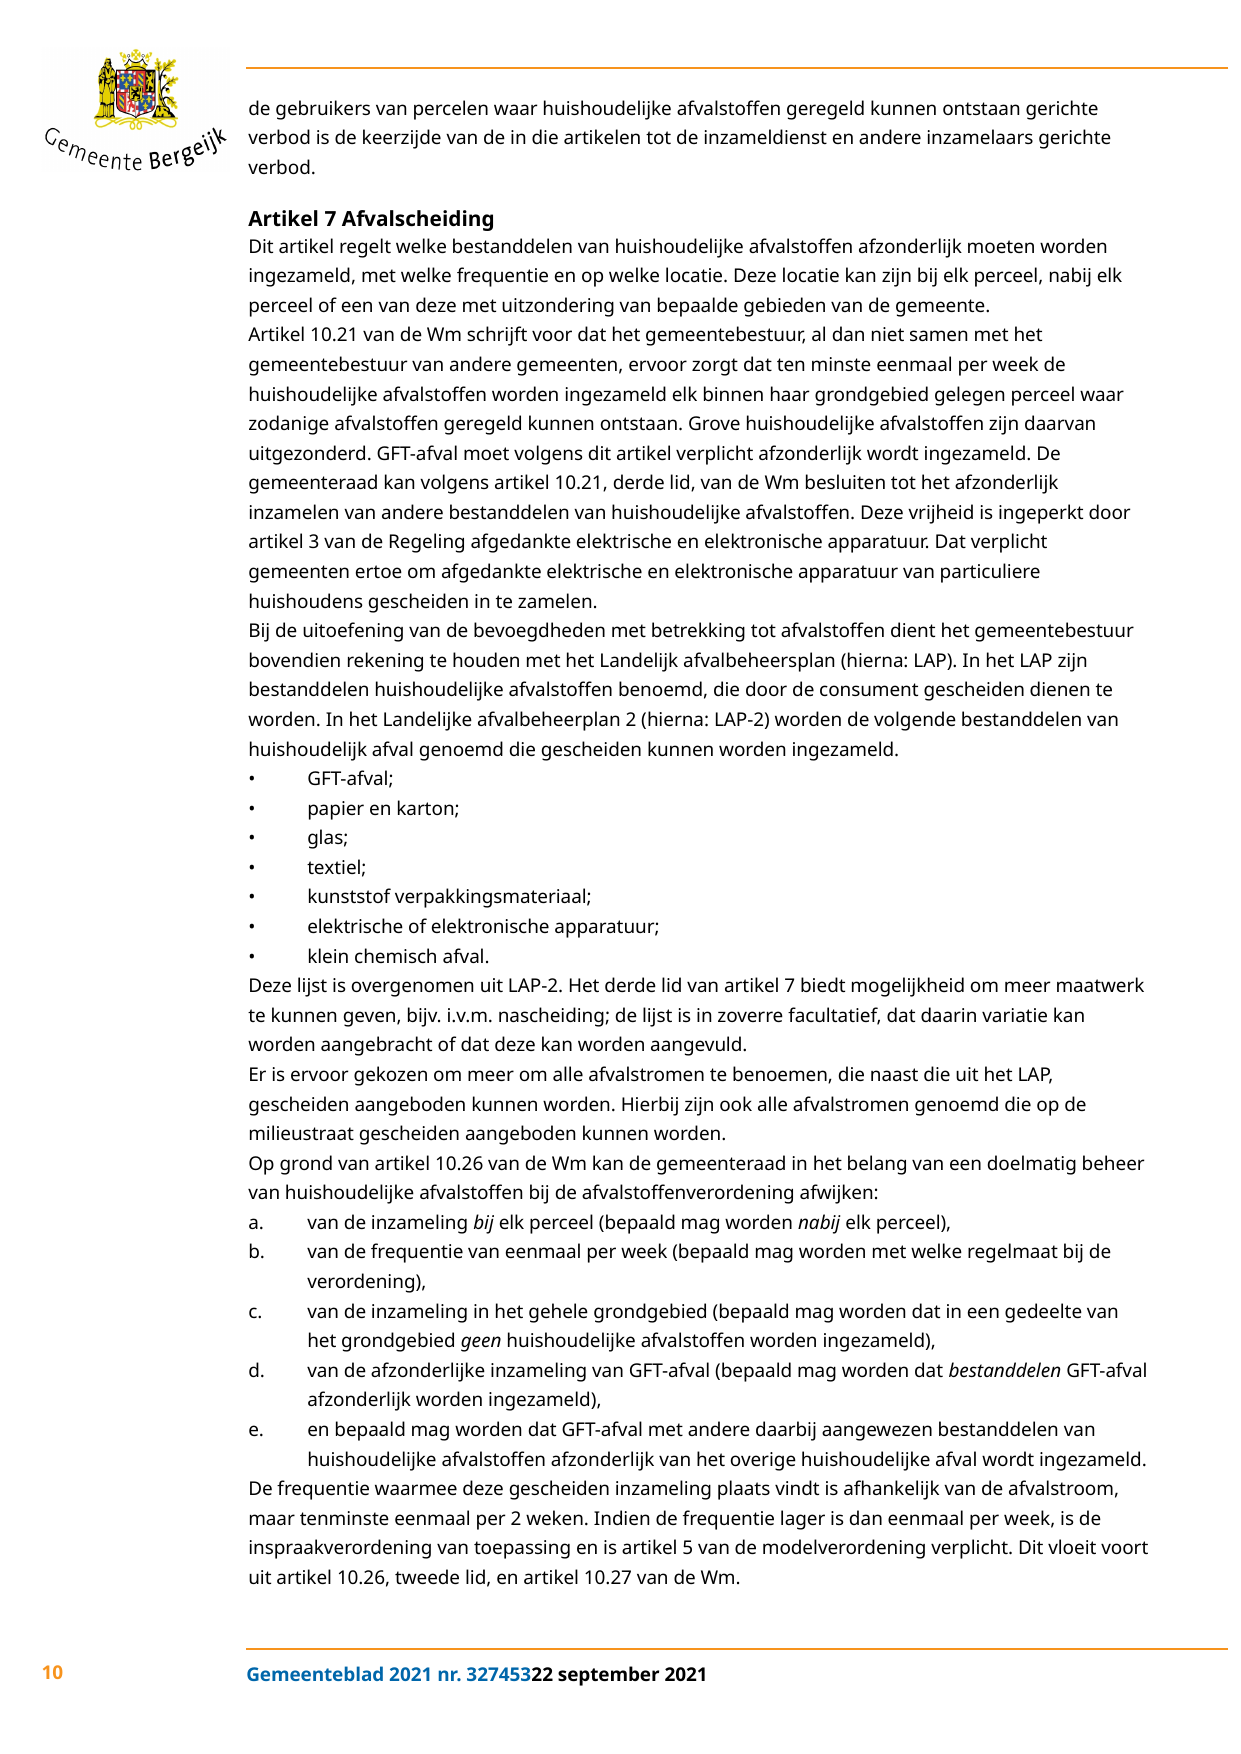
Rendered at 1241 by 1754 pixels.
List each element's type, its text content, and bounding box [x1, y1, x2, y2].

list van de frequentie van eenmaal per week (bepaald mag worden met welke regelmaat bij de verordening), [248, 1239, 1152, 1294]
text Dit artikel regelt welke bestanddelen van huishoudelijke afvalstoffen afzonderlijk moeten worden ingezameld, met welke frequentie en op welke locatie. Deze locatie kan zijn bij elk perceel, nabij elk perceel of een van deze met uitzondering van bepaalde gebieden van de gemeente. [248, 233, 1152, 318]
list klein chemisch afval. [248, 943, 1152, 968]
text De frequentie waarmee deze gescheiden inzameling plaats vindt is afhankelijk van de afvalstroom, maar tenminste eenmaal per 2 weken. Indien de frequentie lager is dan eenmaal per week, is de inspraakverordening van toepassing en is artikel 5 van de modelverordening verplicht. Dit vloeit voort uit artikel 10.26, tweede lid, en artikel 10.27 van de Wm. [248, 1475, 1152, 1590]
text Deze lijst is overgenomen uit LAP-2. Het derde lid van artikel 7 biedt mogelijkheid om meer maatwerk te kunnen geven, bijv. i.v.m. nascheiding; de lijst is in zoverre facultatief, dat daarin variatie kan worden aangebracht of dat deze kan worden aangevuld. [248, 972, 1152, 1057]
list van de afzonderlijke inzameling van GFT-afval (bepaald mag worden dat bestanddelen GFT-afval afzonderlijk worden ingezameld), [248, 1357, 1152, 1412]
picture [41, 47, 231, 172]
text Er is ervoor gekozen om meer om alle afvalstromen te benoemen, die naast die uit het LAP, gescheiden aangeboden kunnen worden. Hierbij zijn ook alle afvalstromen genoemd die op de milieustraat gescheiden aangeboden kunnen worden. [248, 1061, 1152, 1146]
list GFT-afval; [248, 765, 1152, 791]
list van de inzameling bij elk perceel (bepaald mag worden nabij elk perceel), [248, 1209, 1152, 1235]
list glas; [248, 824, 1152, 850]
list textiel; [248, 854, 1152, 880]
text de gebruikers van percelen waar huishoudelijke afvalstoffen geregeld kunnen ontstaan gerichte verbod is de keerzijde van de in die artikelen tot de inzameldienst en andere inzamelaars gerichte verbod. [248, 95, 1152, 180]
text Bij de uitoefening van de bevoegdheden met betrekking tot afvalstoffen dient het gemeentebestuur bovendien rekening te houden met het Landelijk afvalbeheersplan (hierna: LAP). In het LAP zijn bestanddelen huishoudelijke afvalstoffen benoemd, die door de consument gescheiden dienen te worden. In het Landelijke afvalbeheerplan 2 (hierna: LAP-2) worden de volgende bestanddelen van huishoudelijk afval genoemd die gescheiden kunnen worden ingezameld. [248, 617, 1152, 761]
list papier en karton; [248, 795, 1152, 821]
list van de inzameling in het gehele grondgebied (bepaald mag worden dat in een gedeelte van het grondgebied geen huishoudelijke afvalstoffen worden ingezameld), [248, 1298, 1152, 1353]
list elektrische of elektronische apparatuur; [248, 913, 1152, 939]
list en bepaald mag worden dat GFT-afval met andere daarbij aangewezen bestanddelen van huishoudelijke afvalstoffen afzonderlijk van het overige huishoudelijke afval wordt ingezameld. [248, 1416, 1152, 1471]
text Artikel 10.21 van de Wm schrijft voor dat het gemeentebestuur, al dan niet samen met het gemeentebestuur van andere gemeenten, ervoor zorgt dat ten minste eenmaal per week de huishoudelijke afvalstoffen worden ingezameld elk binnen haar grondgebied gelegen perceel waar zodanige afvalstoffen geregeld kunnen ontstaan. Grove huishoudelijke afvalstoffen zijn daarvan uitgezonderd. GFT-afval moet volgens dit artikel verplicht afzonderlijk wordt ingezameld. De gemeenteraad kan volgens artikel 10.21, derde lid, van de Wm besluiten tot het afzonderlijk inzamelen van andere bestanddelen van huishoudelijke afvalstoffen. Deze vrijheid is ingeperkt door artikel 3 van de Regeling afgedankte elektrische en elektronische apparatuur. Dat verplicht gemeenten ertoe om afgedankte elektrische en elektronische apparatuur van particuliere huishoudens gescheiden in te zamelen. [248, 322, 1152, 613]
list kunststof verpakkingsmateriaal; [248, 884, 1152, 909]
text Op grond van artikel 10.26 van de Wm kan de gemeenteraad in het belang van een doelmatig beheer van huishoudelijke afvalstoffen bij de afvalstoffenverordening afwijken: [248, 1150, 1152, 1205]
text Artikel 7 Afvalscheiding [248, 204, 1152, 233]
